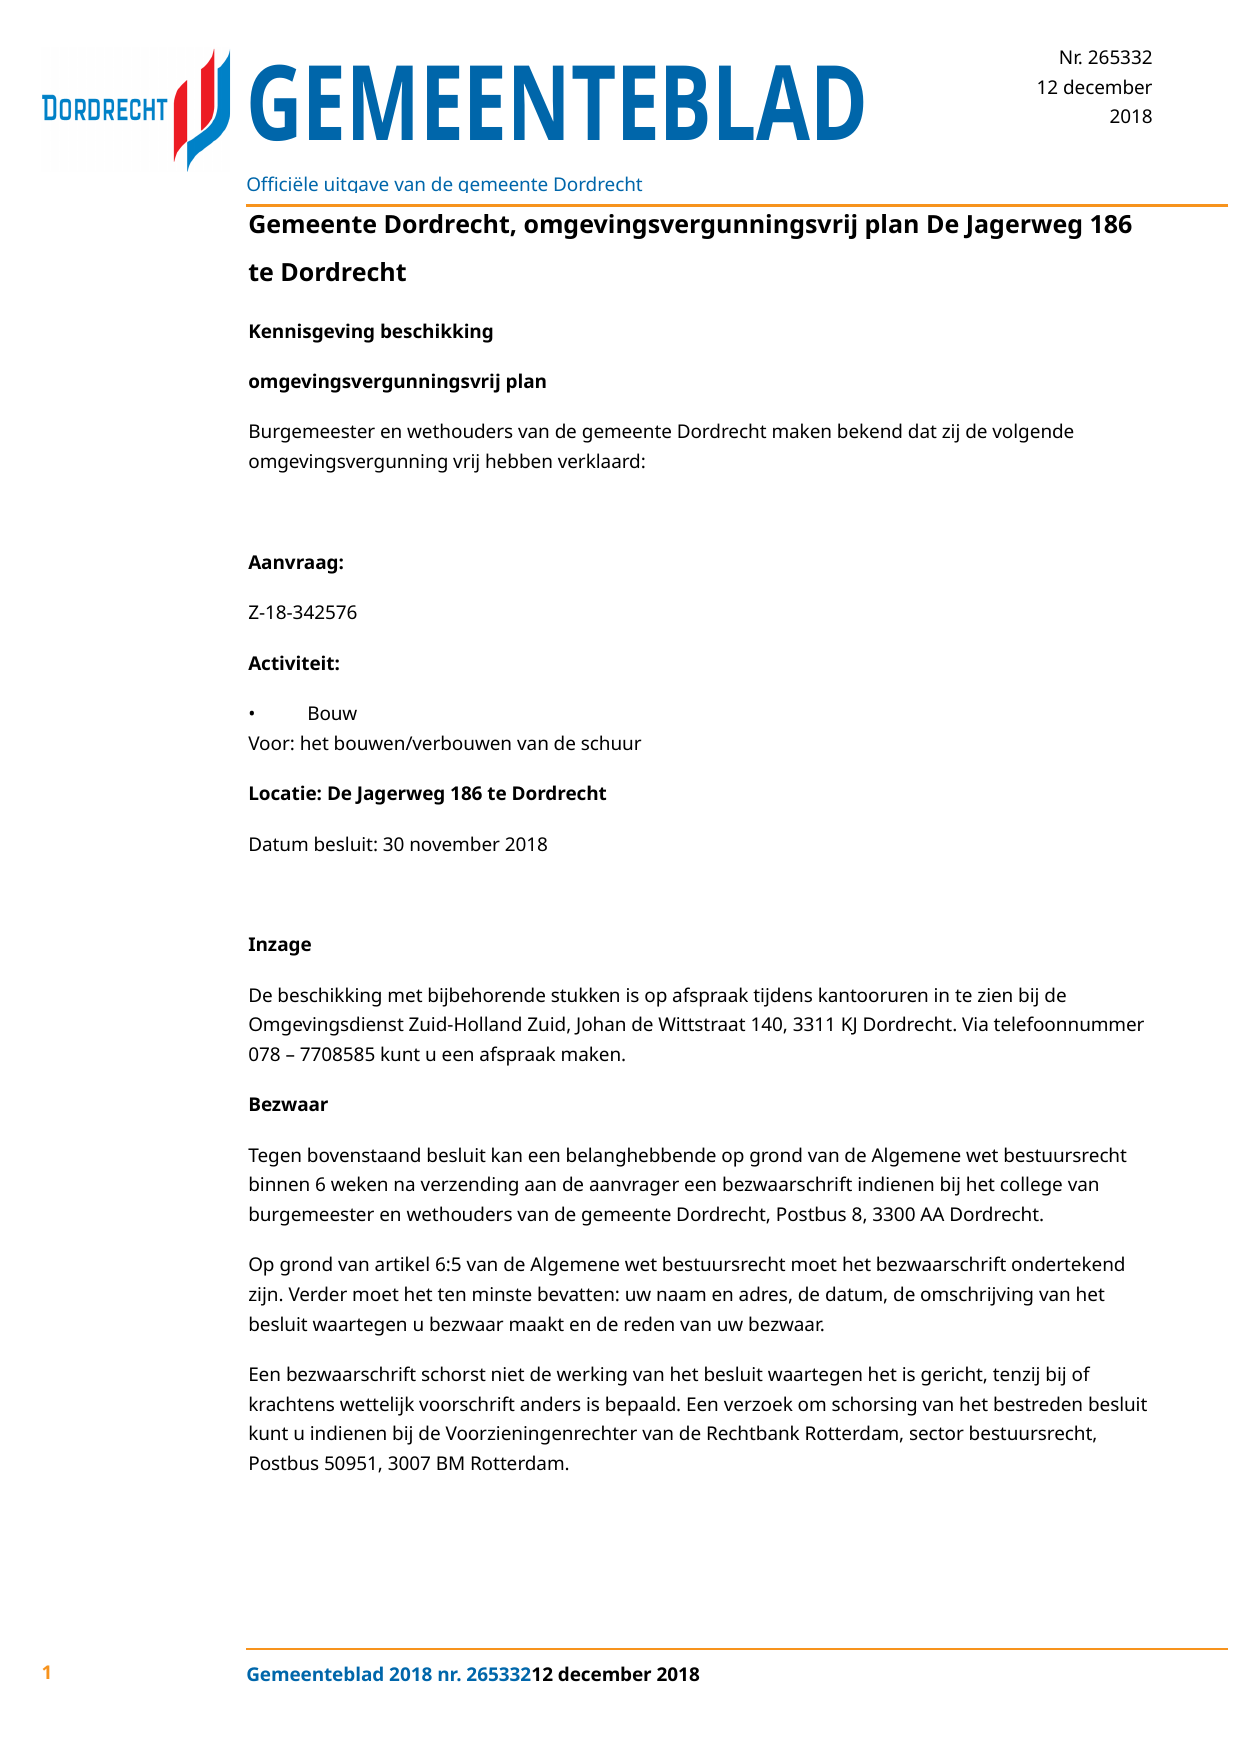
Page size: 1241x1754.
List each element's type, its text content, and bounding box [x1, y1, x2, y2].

text Bezwaar [248, 1092, 1152, 1117]
text Burgemeester en wethouders van de gemeente Dordrecht maken bekend dat zij de volgende omgevingsvergunning vrij hebben verklaard: [248, 419, 1152, 474]
text Kennisgeving beschikking [248, 318, 1152, 344]
text Z-18-342576 [248, 599, 1152, 625]
text De beschikking met bijbehorende stukken is op afspraak tijdens kantooruren in te zien bij de Omgevingsdienst Zuid-Holland Zuid, Johan de Wittstraat 140, 3311 KJ Dordrecht. Via telefoonnummer 078 – 7708585 kunt u een afspraak maken. [248, 982, 1152, 1067]
list Bouw [248, 700, 1152, 726]
text Op grond van artikel 6:5 van de Algemene wet bestuursrecht moet het bezwaarschrift ondertekend zijn. Verder moet het ten minste bevatten: uw naam en adres, de datum, de omschrijving van het besluit waartegen u bezwaar maakt en de reden van uw bezwaar. [248, 1252, 1152, 1337]
text Voor: het bouwen/verbouwen van de schuur [248, 730, 1152, 756]
picture [41, 47, 231, 172]
text Inzage [248, 932, 1152, 957]
text omgevingsvergunningsvrij plan [248, 368, 1152, 394]
text Gemeente Dordrecht, omgevingsvergunningsvrij plan De Jagerweg 186 te Dordrecht [248, 207, 1152, 288]
text Locatie: De Jagerweg 186 te Dordrecht [248, 780, 1152, 806]
text Een bezwaarschrift schorst niet de werking van het besluit waartegen het is gericht, tenzij bij of krachtens wettelijk voorschrift anders is bepaald. Een verzoek om schorsing van het bestreden besluit kunt u indienen bij de Voorzieningenrechter van de Rechtbank Rotterdam, sector bestuursrecht, Postbus 50951, 3007 BM Rotterdam. [248, 1361, 1152, 1476]
text Datum besluit: 30 november 2018 [248, 831, 1152, 857]
text Tegen bovenstaand besluit kan een belanghebbende op grond van de Algemene wet bestuursrecht binnen 6 weken na verzending aan de aanvrager een bezwaarschrift indienen bij het college van burgemeester en wethouders van de gemeente Dordrecht, Postbus 8, 3300 AA Dordrecht. [248, 1142, 1152, 1227]
text Aanvraag: [248, 549, 1152, 575]
text Activiteit: [248, 650, 1152, 676]
